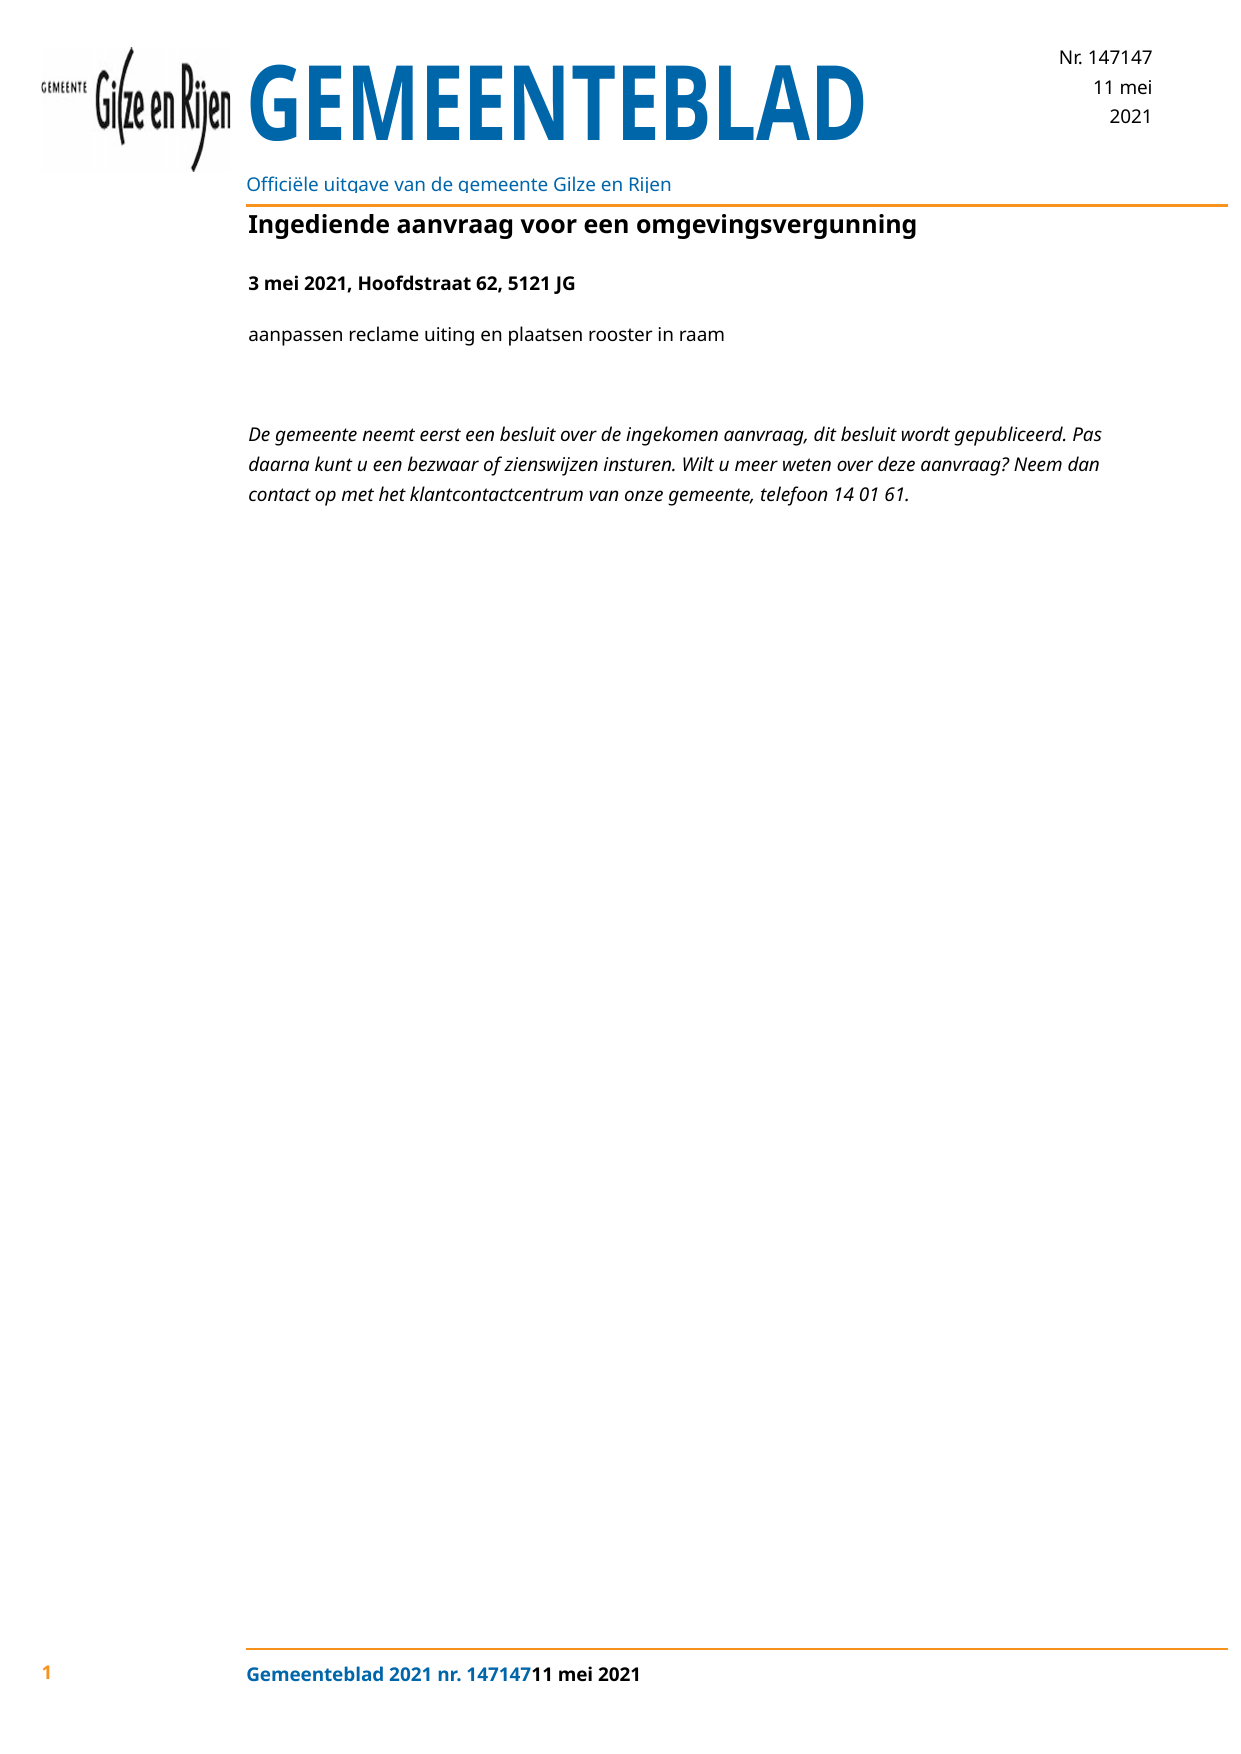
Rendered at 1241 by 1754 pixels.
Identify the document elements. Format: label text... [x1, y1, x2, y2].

text 3 mei 2021, Hoofdstraat 62, 5121 JG [248, 270, 1152, 296]
picture [41, 47, 231, 172]
text De gemeente neemt eerst een besluit over de ingekomen aanvraag, dit besluit wordt gepubliceerd. Pas daarna kunt u een bezwaar of zienswijzen insturen. Wilt u meer weten over deze aanvraag? Neem dan contact op met het klantcontactcentrum van onze gemeente, telefoon 14 01 61. [248, 422, 1152, 506]
text Ingediende aanvraag voor een omgevingsvergunning [248, 207, 1152, 241]
text aanpassen reclame uiting en plaatsen rooster in raam [248, 321, 1152, 346]
